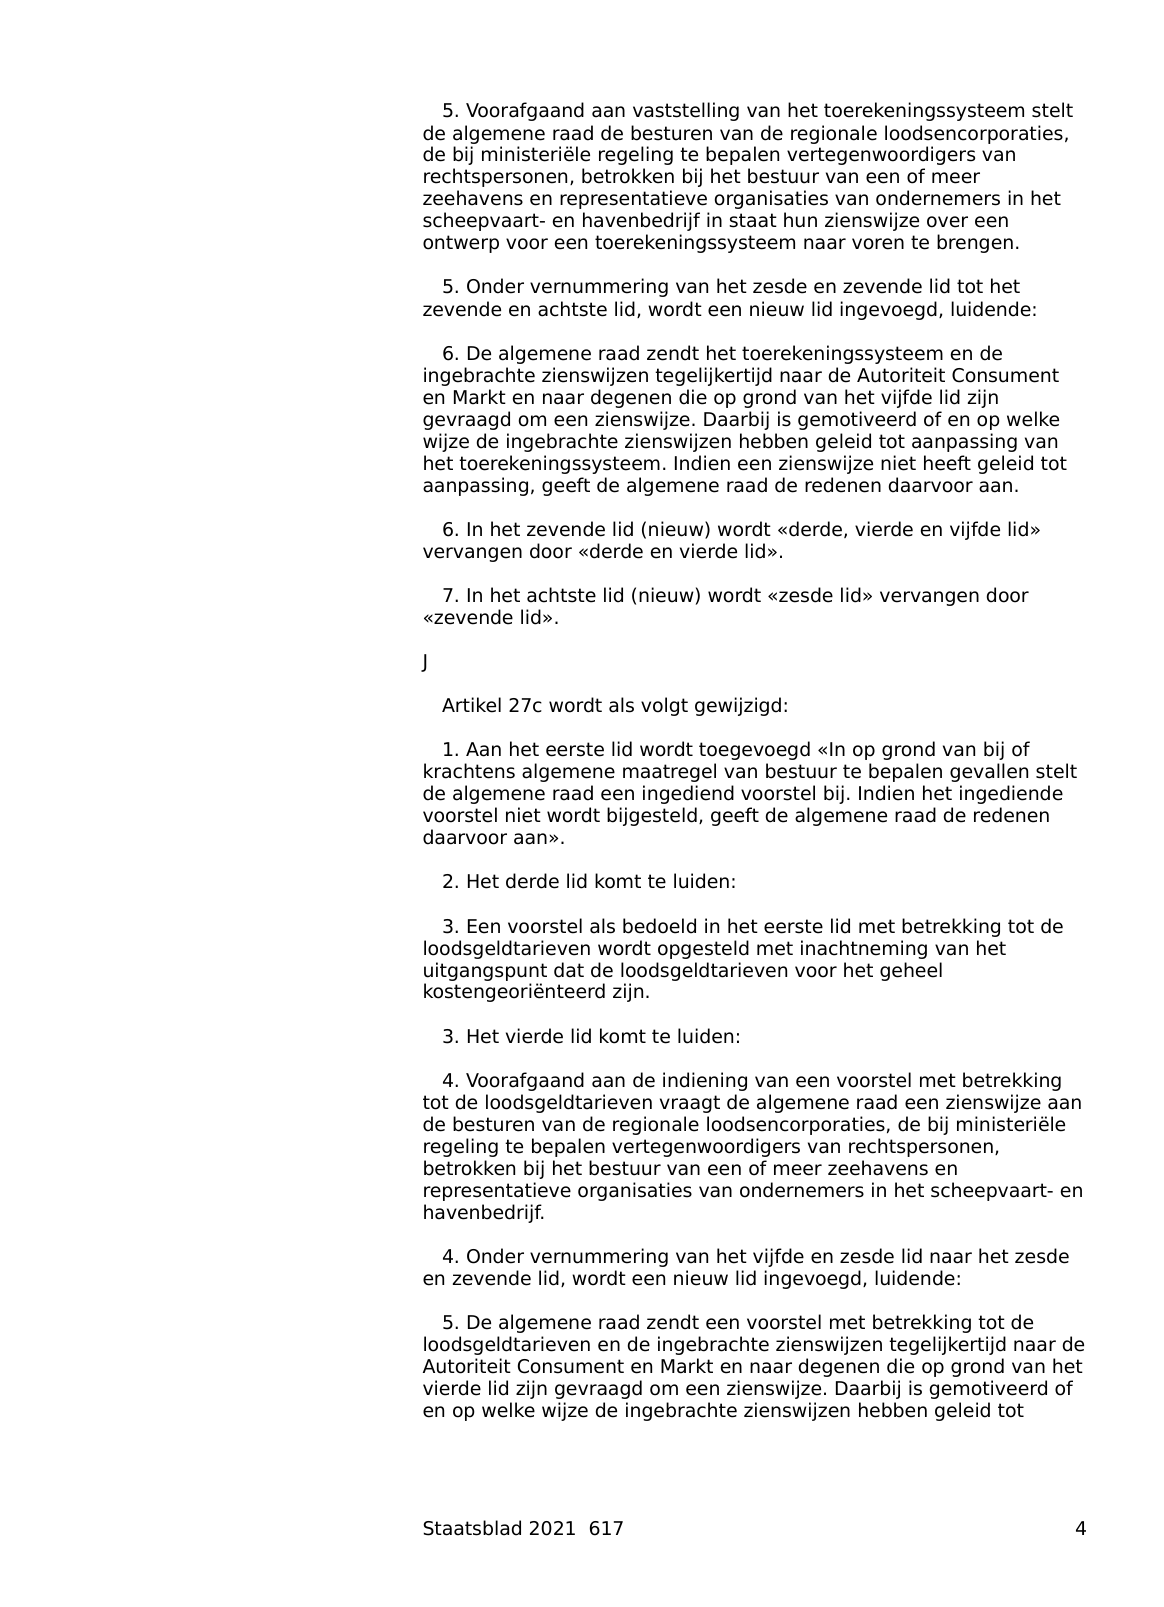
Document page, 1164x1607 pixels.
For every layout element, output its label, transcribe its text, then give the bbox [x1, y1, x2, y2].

text Artikel 27c wordt als volgt gewijzigd: [422, 695, 1087, 717]
text 6. In het zevende lid (nieuw) wordt «derde, vierde en vijfde lid» vervangen door «derde en vierde lid». [422, 519, 1087, 563]
text J [422, 651, 1087, 673]
text 2. Het derde lid komt te luiden: [422, 871, 1087, 893]
text 5. Voorafgaand aan vaststelling van het toerekeningssysteem stelt de algemene raad de besturen van de regionale loodsencorporaties, de bij ministeriële regeling te bepalen vertegenwoordigers van rechtspersonen, betrokken bij het bestuur van een of meer zeehavens en representatieve organisaties van ondernemers in het scheepvaart- en havenbedrijf in staat hun zienswijze over een ontwerp voor een toerekeningssysteem naar voren te brengen. [422, 100, 1087, 254]
text 6. De algemene raad zendt het toerekeningssysteem en de ingebrachte zienswijzen tegelijkertijd naar de Autoriteit Consument en Markt en naar degenen die op grond van het vijfde lid zijn gevraagd om een zienswijze. Daarbij is gemotiveerd of en op welke wijze de ingebrachte zienswijzen hebben geleid tot aanpassing van het toerekeningssysteem. Indien een zienswijze niet heeft geleid tot aanpassing, geeft de algemene raad de redenen daarvoor aan. [422, 343, 1087, 496]
text 5. De algemene raad zendt een voorstel met betrekking tot de loodsgeldtarieven en de ingebrachte zienswijzen tegelijkertijd naar de Autoriteit Consument en Markt en naar degenen die op grond van het vierde lid zijn gevraagd om een zienswijze. Daarbij is gemotiveerd of en op welke wijze de ingebrachte zienswijzen hebben geleid tot [422, 1312, 1087, 1422]
text 3. Een voorstel als bedoeld in het eerste lid met betrekking tot de loodsgeldtarieven wordt opgesteld met inachtneming van het uitgangspunt dat de loodsgeldtarieven voor het geheel kostengeoriënteerd zijn. [422, 916, 1087, 1003]
text 4. Voorafgaand aan de indiening van een voorstel met betrekking tot de loodsgeldtarieven vraagt de algemene raad een zienswijze aan de besturen van de regionale loodsencorporaties, de bij ministeriële regeling te bepalen vertegenwoordigers van rechtspersonen, betrokken bij het bestuur van een of meer zeehavens en representatieve organisaties van ondernemers in het scheepvaart- en havenbedrijf. [422, 1070, 1087, 1224]
text 5. Onder vernummering van het zesde en zevende lid tot het zevende en achtste lid, wordt een nieuw lid ingevoegd, luidende: [422, 276, 1087, 320]
text 4. Onder vernummering van het vijfde en zesde lid naar het zesde en zevende lid, wordt een nieuw lid ingevoegd, luidende: [422, 1246, 1087, 1290]
text 3. Het vierde lid komt te luiden: [422, 1026, 1087, 1048]
text 1. Aan het eerste lid wordt toegevoegd «In op grond van bij of krachtens algemene maatregel van bestuur te bepalen gevallen stelt de algemene raad een ingediend voorstel bij. Indien het ingediende voorstel niet wordt bijgesteld, geeft de algemene raad de redenen daarvoor aan». [422, 739, 1087, 849]
text 7. In het achtste lid (nieuw) wordt «zesde lid» vervangen door «zevende lid». [422, 585, 1087, 629]
